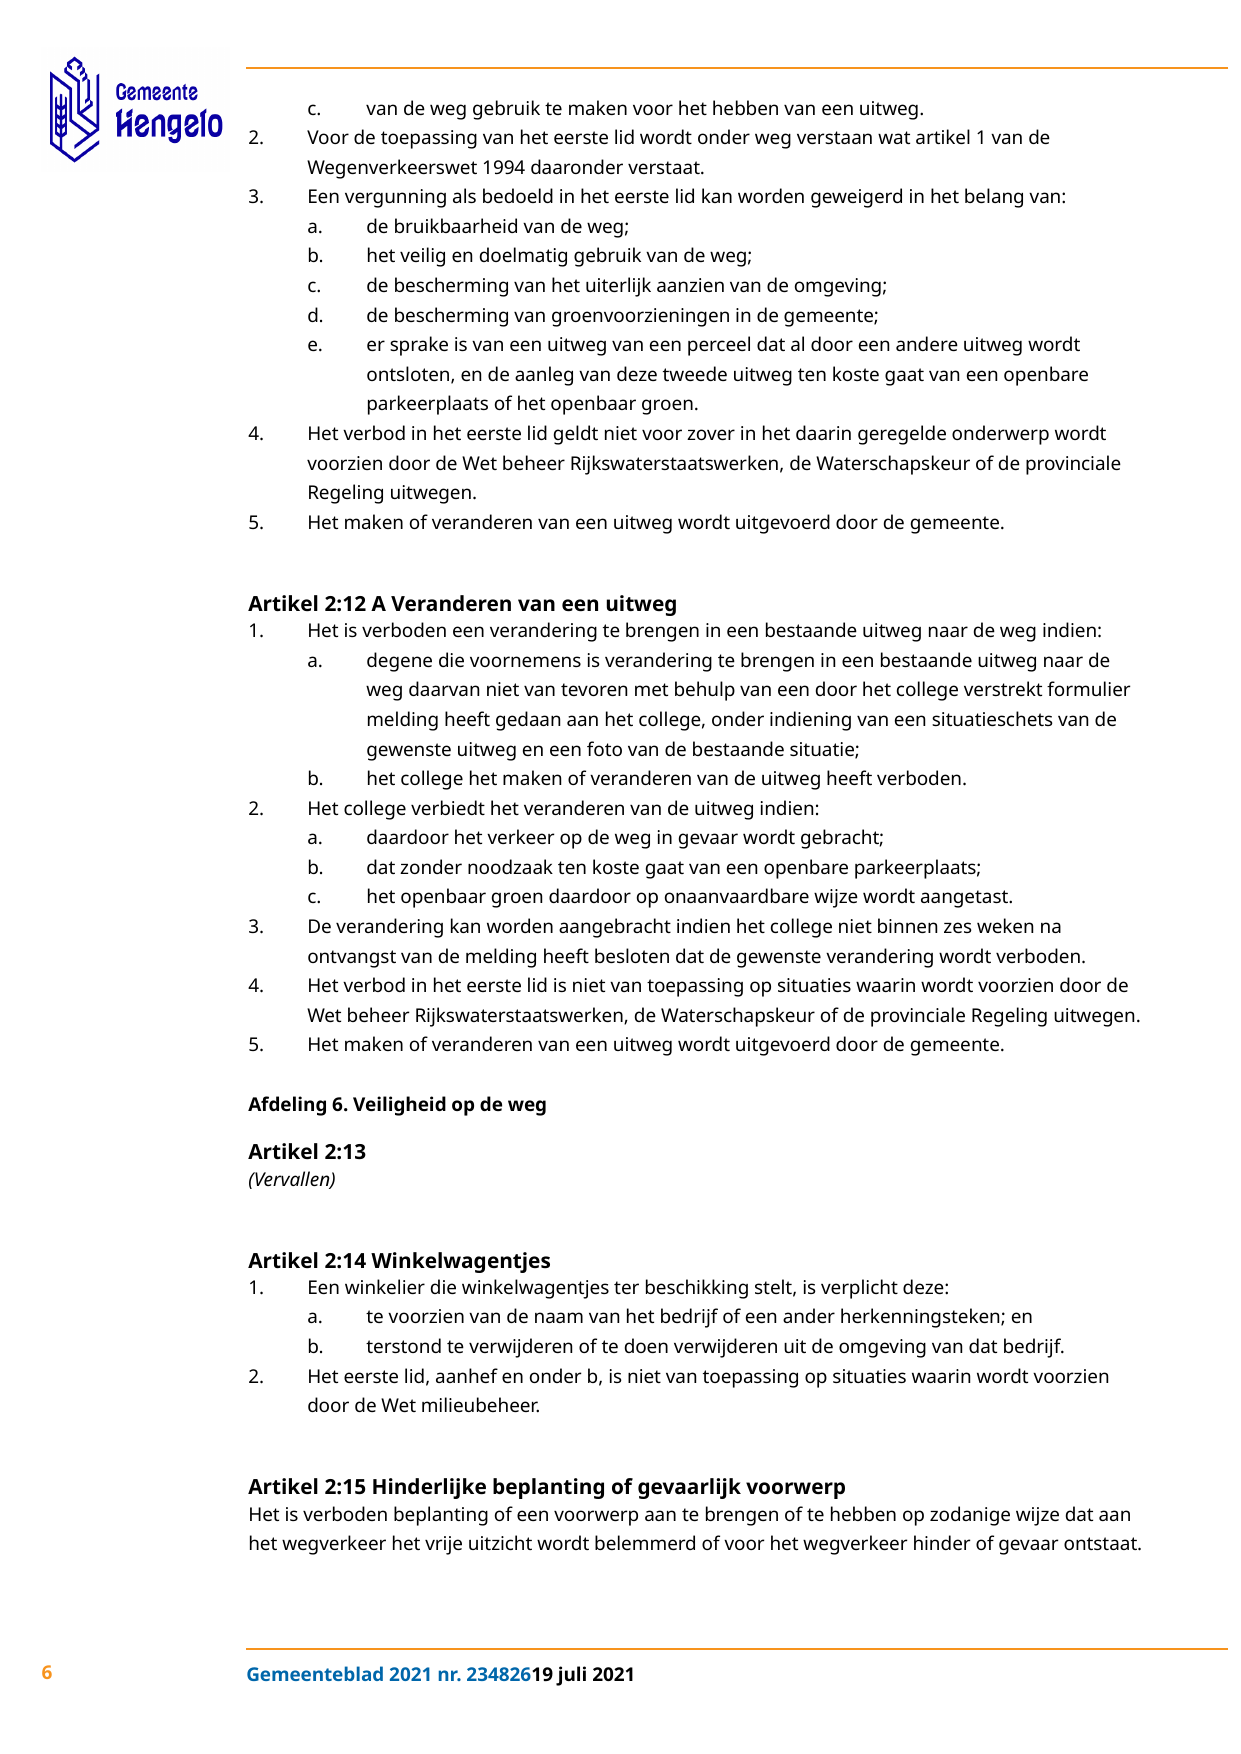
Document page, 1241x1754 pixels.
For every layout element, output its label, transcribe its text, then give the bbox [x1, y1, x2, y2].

list daardoor het verkeer op de weg in gevaar wordt gebracht; [307, 824, 1152, 850]
list Het maken of veranderen van een uitweg wordt uitgevoerd door de gemeente. [248, 509, 1152, 535]
list het veilig en doelmatig gebruik van de weg; [307, 243, 1152, 268]
list Een vergunning als bedoeld in het eerste lid kan worden geweigerd in het belang van: [248, 183, 1152, 209]
text Afdeling 6. Veiligheid op de weg [248, 1091, 1152, 1116]
text Artikel 2:15 Hinderlijke beplanting of gevaarlijk voorwerp [248, 1472, 1152, 1501]
text Het is verboden beplanting of een voorwerp aan te brengen of te hebben op zodanige wijze dat aan het wegverkeer het vrije uitzicht wordt belemmerd of voor het wegverkeer hinder of gevaar ontstaat. [248, 1501, 1152, 1556]
list er sprake is van een uitweg van een perceel dat al door een andere uitweg wordt ontsloten, en de aanleg van deze tweede uitweg ten koste gaat van een openbare parkeerplaats of het openbaar groen. [307, 331, 1152, 416]
list Het verbod in het eerste lid geldt niet voor zover in het daarin geregelde onderwerp wordt voorzien door de Wet beheer Rijkswaterstaatswerken, de Waterschapskeur of de provinciale Regeling uitwegen. [248, 420, 1152, 505]
list Het verbod in het eerste lid is niet van toepassing op situaties waarin wordt voorzien door de Wet beheer Rijkswaterstaatswerken, de Waterschapskeur of de provinciale Regeling uitwegen. [248, 972, 1152, 1028]
list van de weg gebruik te maken voor het hebben van een uitweg. [307, 95, 1152, 121]
list het college het maken of veranderen van de uitweg heeft verboden. [307, 765, 1152, 791]
list dat zonder noodzaak ten koste gaat van een openbare parkeerplaats; [307, 854, 1152, 880]
list Het is verboden een verandering te brengen in een bestaande uitweg naar de weg indien: [248, 617, 1152, 643]
list Een winkelier die winkelwagentjes ter beschikking stelt, is verplicht deze: [248, 1274, 1152, 1300]
list De verandering kan worden aangebracht indien het college niet binnen zes weken na ontvangst van de melding heeft besloten dat de gewenste verandering wordt verboden. [248, 913, 1152, 968]
list het openbaar groen daardoor op onaanvaardbare wijze wordt aangetast. [307, 884, 1152, 909]
list de bescherming van groenvoorzieningen in de gemeente; [307, 302, 1152, 328]
list de bruikbaarheid van de weg; [307, 213, 1152, 239]
list Voor de toepassing van het eerste lid wordt onder weg verstaan wat artikel 1 van de Wegenverkeerswet 1994 daaronder verstaat. [248, 124, 1152, 180]
text Artikel 2:14 Winkelwagentjes [248, 1246, 1152, 1274]
list Het eerste lid, aanhef en onder b, is niet van toepassing op situaties waarin wordt voorzien door de Wet milieubeheer. [248, 1363, 1152, 1418]
list degene die voornemens is verandering te brengen in een bestaande uitweg naar de weg daarvan niet van tevoren met behulp van een door het college verstrekt formulier melding heeft gedaan aan het college, onder indiening van een situatieschets van de gewenste uitweg en een foto van de bestaande situatie; [307, 647, 1152, 761]
list Het college verbiedt het veranderen van de uitweg indien: [248, 795, 1152, 821]
text (Vervallen) [248, 1166, 1152, 1191]
text Artikel 2:13 [248, 1137, 1152, 1166]
list Het maken of veranderen van een uitweg wordt uitgevoerd door de gemeente. [248, 1032, 1152, 1057]
list de bescherming van het uiterlijk aanzien van de omgeving; [307, 272, 1152, 298]
picture [41, 47, 231, 172]
text Artikel 2:12 A Veranderen van een uitweg [248, 589, 1152, 617]
list terstond te verwijderen of te doen verwijderen uit de omgeving van dat bedrijf. [307, 1333, 1152, 1359]
list te voorzien van de naam van het bedrijf of een ander herkenningsteken; en [307, 1304, 1152, 1329]
